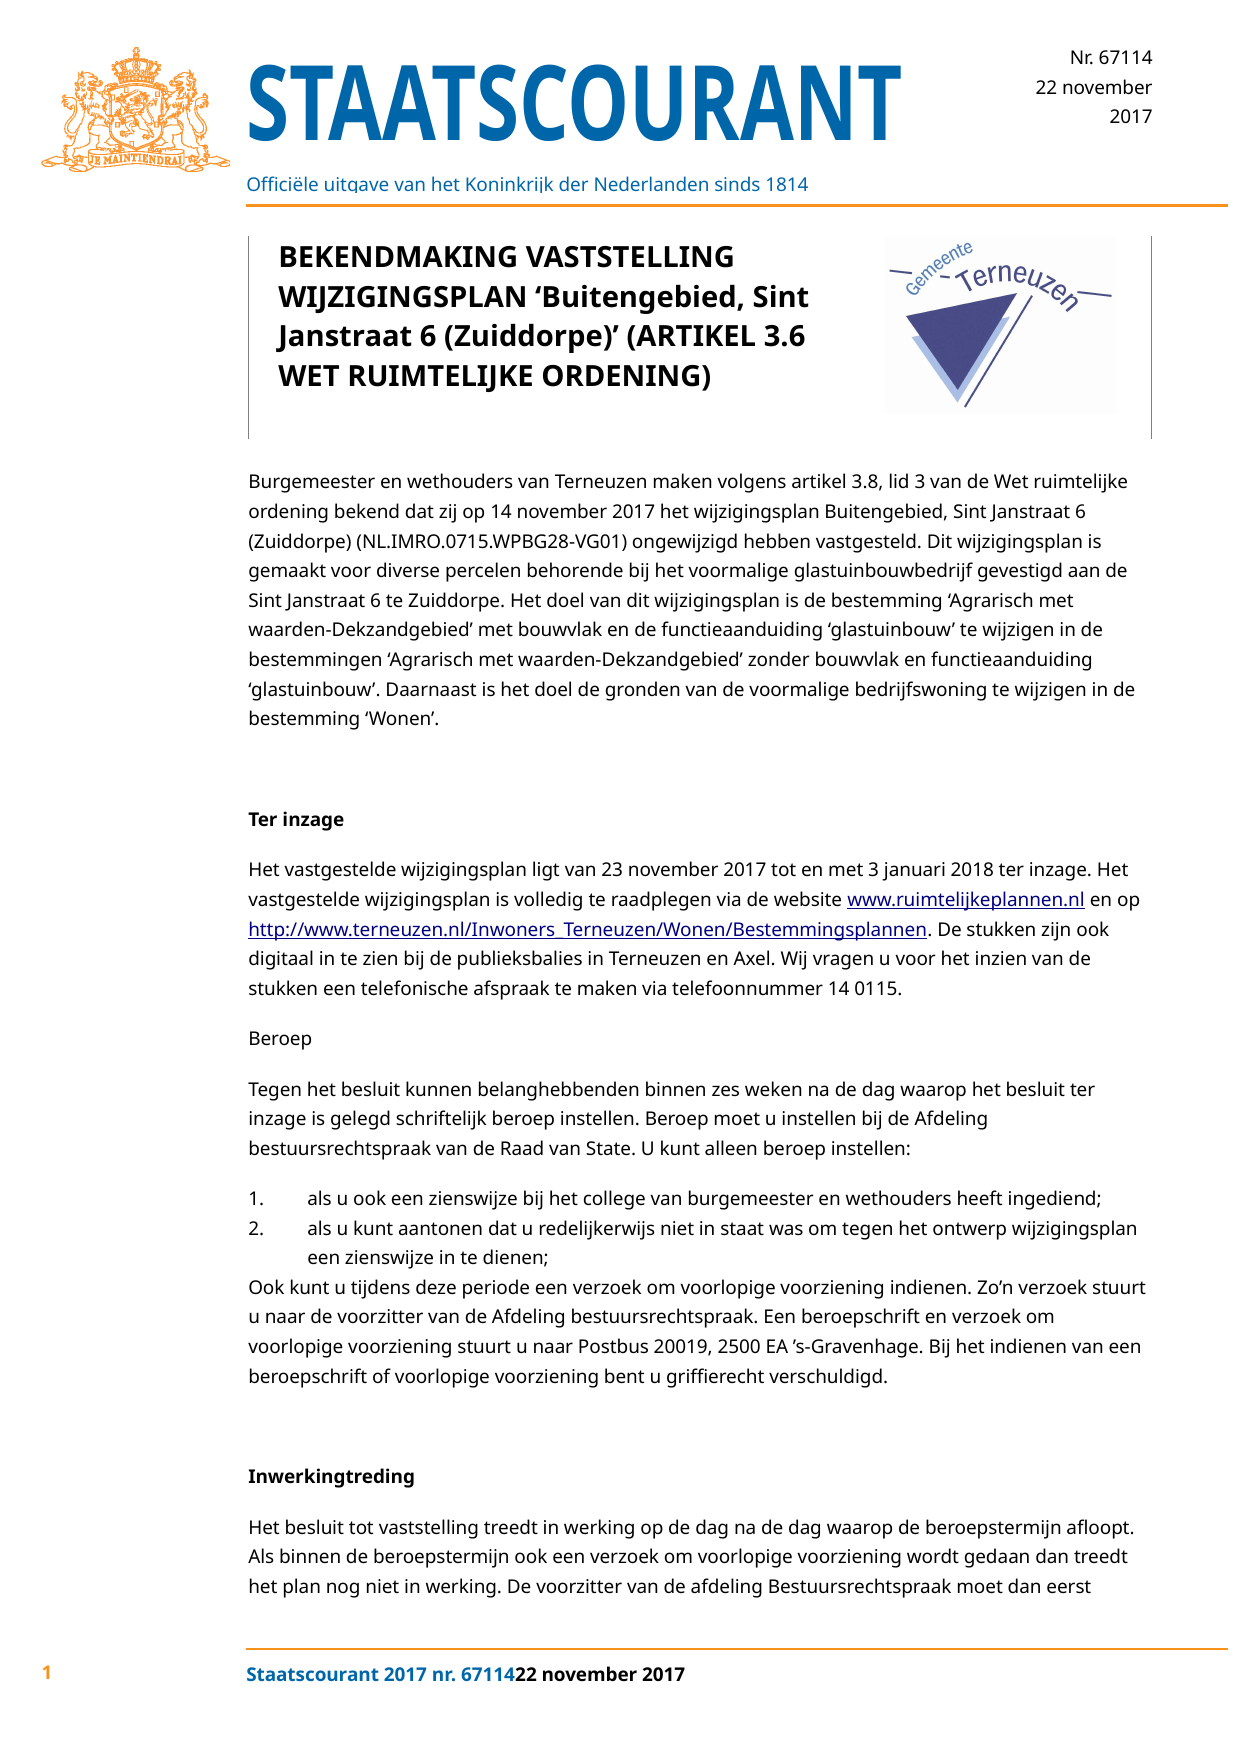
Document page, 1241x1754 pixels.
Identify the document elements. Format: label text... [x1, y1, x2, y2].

text Inwerkingtreding [248, 1464, 1152, 1489]
list als u ook een zienswijze bij het college van burgemeester en wethouders heeft ingediend; [248, 1185, 1152, 1211]
text Burgemeester en wethouders van Terneuzen maken volgens artikel 3.8, lid 3 van de Wet ruimtelijke ordening bekend dat zij op 14 november 2017 het wijzigingsplan Buitengebied, Sint Janstraat 6 (Zuiddorpe) (NL.IMRO.0715.WPBG28-VG01) ongewijzigd hebben vastgesteld. Dit wijzigingsplan is gemaakt voor diverse percelen behorende bij het voormalige glastuinbouwbedrijf gevestigd aan de Sint Janstraat 6 te Zuiddorpe. Het doel van dit wijzigingsplan is de bestemming ‘Agrarisch met waarden-Dekzandgebied’ met bouwvlak en de functieaanduiding ‘glastuinbouw’ te wijzigen in de bestemmingen ‘Agrarisch met waarden-Dekzandgebied’ zonder bouwvlak en functieaanduiding ‘glastuinbouw’. Daarnaast is het doel de gronden van de voormalige bedrijfswoning te wijzigen in de bestemming ‘Wonen’. [248, 469, 1152, 731]
text Ter inzage [248, 806, 1152, 832]
text Tegen het besluit kunnen belanghebbenden binnen zes weken na de dag waarop het besluit ter inzage is gelegd schriftelijk beroep instellen. Beroep moet u instellen bij de Afdeling bestuursrechtspraak van de Raad van State. U kunt alleen beroep instellen: [248, 1076, 1152, 1161]
table_header [850, 236, 884, 413]
text Ook kunt u tijdens deze periode een verzoek om voorlopige voorziening indienen. Zo’n verzoek stuurt u naar de voorzitter van de Afdeling bestuursrechtspraak. Een beroepschrift en verzoek om voorlopige voorziening stuurt u naar Postbus 20019, 2500 EA ’s-Gravenhage. Bij het indienen van een beroepschrift of voorlopige voorziening bent u griffierecht verschuldigd. [248, 1274, 1152, 1388]
text Beroep [248, 1025, 1152, 1051]
table_header [850, 414, 1151, 439]
text Het besluit tot vaststelling treedt in werking op de dag na de dag waarop de beroepstermijn afloopt. Als binnen de beroepstermijn ook een verzoek om voorlopige voorziening wordt gedaan dan treedt het plan nog niet in werking. De voorzitter van de afdeling Bestuursrechtspraak moet dan eerst [248, 1514, 1152, 1599]
picture [884, 236, 1117, 414]
picture [41, 47, 231, 172]
table_header [1117, 236, 1151, 413]
text Het vastgestelde wijzigingsplan ligt van 23 november 2017 tot en met 3 januari 2018 ter inzage. Het vastgestelde wijzigingsplan is volledig te raadplegen via de website www.ruimtelijkeplannen.nl en op http://www.terneuzen.nl/Inwoners_Terneuzen/Wonen/Bestemmingsplannen. De stukken zijn ook digitaal in te zien bij de publieksbalies in Terneuzen en Axel. Wij vragen u voor het inzien van de stukken een telefonische afspraak te maken via telefoonnummer 14 0115. [248, 857, 1152, 1001]
table_header BEKENDMAKING VASTSTELLING WIJZIGINGSPLAN ‘Buitengebied, Sint Janstraat 6 (Zuiddorpe)’ (ARTIKEL 3.6 WET RUIMTELIJKE ORDENING) [249, 236, 850, 439]
list als u kunt aantonen dat u redelijkerwijs niet in staat was om tegen het ontwerp wijzigingsplan een zienswijze in te dienen; [248, 1215, 1152, 1270]
